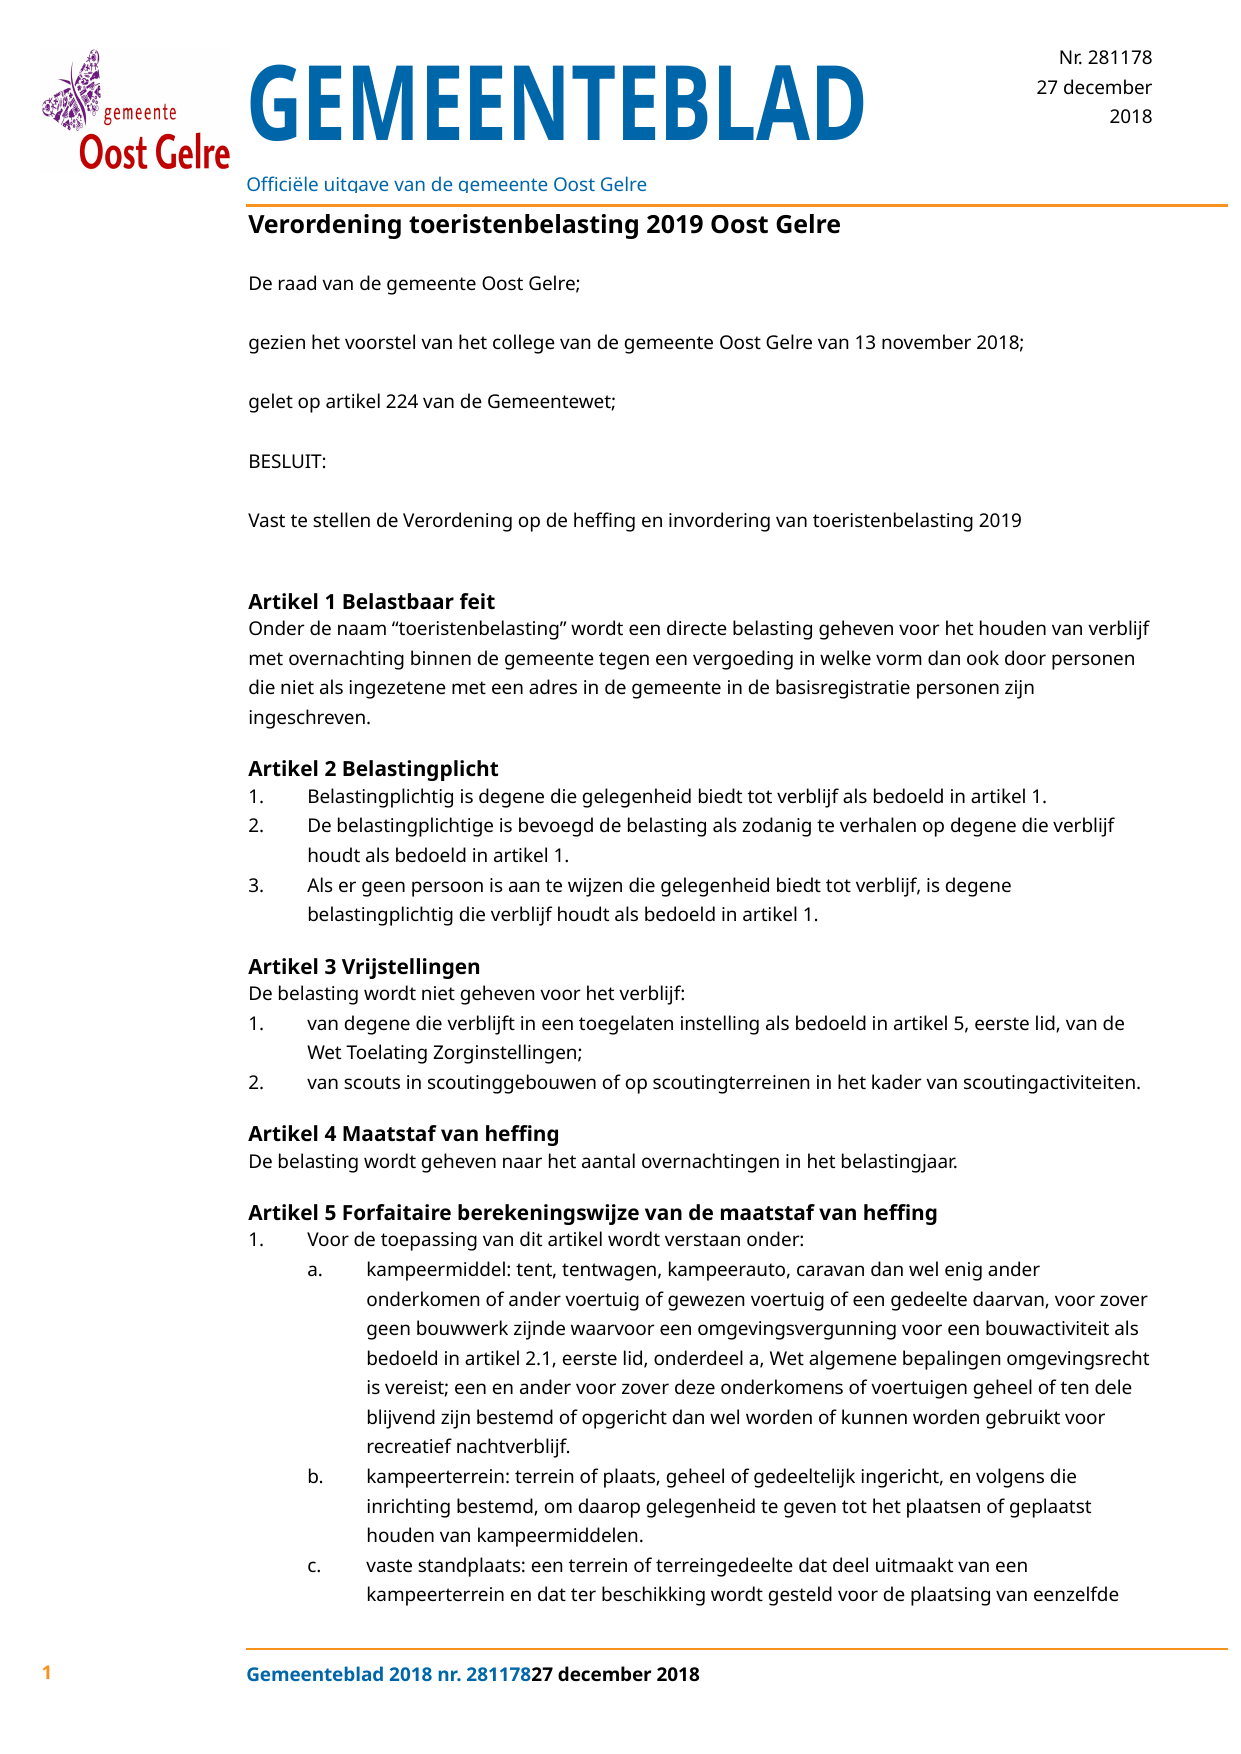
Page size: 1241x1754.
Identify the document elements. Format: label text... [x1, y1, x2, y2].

list Als er geen persoon is aan te wijzen die gelegenheid biedt tot verblijf, is degene belastingplichtig die verblijf houdt als bedoeld in artikel 1. [248, 872, 1152, 927]
text Vast te stellen de Verordening op de heffing en invordering van toeristenbelasting 2019 [248, 507, 1152, 533]
list De belastingplichtige is bevoegd de belasting als zodanig te verhalen op degene die verblijf houdt als bedoeld in artikel 1. [248, 813, 1152, 868]
picture [41, 47, 231, 172]
list Voor de toepassing van dit artikel wordt verstaan onder: [248, 1227, 1152, 1252]
list kampeerterrein: terrein of plaats, geheel of gedeeltelijk ingericht, en volgens die inrichting bestemd, om daarop gelegenheid te geven tot het plaatsen of geplaatst houden van kampeermiddelen. [307, 1463, 1152, 1548]
text De belasting wordt geheven naar het aantal overnachtingen in het belastingjaar. [248, 1148, 1152, 1173]
text De raad van de gemeente Oost Gelre; [248, 270, 1152, 296]
text gezien het voorstel van het college van de gemeente Oost Gelre van 13 november 2018; [248, 329, 1152, 355]
list van scouts in scoutinggebouwen of op scoutingterreinen in het kader van scoutingactiviteiten. [248, 1069, 1152, 1095]
text Artikel 5 Forfaitaire berekeningswijze van de maatstaf van heffing [248, 1198, 1152, 1227]
text Artikel 1 Belastbaar feit [248, 587, 1152, 615]
list vaste standplaats: een terrein of terreingedeelte dat deel uitmaakt van een kampeerterrein en dat ter beschikking wordt gesteld voor de plaatsing van eenzelfde [307, 1552, 1152, 1607]
list kampeermiddel: tent, tentwagen, kampeerauto, caravan dan wel enig ander onderkomen of ander voertuig of gewezen voertuig of een gedeelte daarvan, voor zover geen bouwwerk zijnde waarvoor een omgevingsvergunning voor een bouwactiviteit als bedoeld in artikel 2.1, eerste lid, onderdeel a, Wet algemene bepalingen omgevingsrecht is vereist; een en ander voor zover deze onderkomens of voertuigen geheel of ten dele blijvend zijn bestemd of opgericht dan wel worden of kunnen worden gebruikt voor recreatief nachtverblijf. [307, 1256, 1152, 1459]
text Artikel 4 Maatstaf van heffing [248, 1119, 1152, 1148]
list Belastingplichtig is degene die gelegenheid biedt tot verblijf als bedoeld in artikel 1. [248, 783, 1152, 809]
list van degene die verblijft in een toegelaten instelling als bedoeld in artikel 5, eerste lid, van de Wet Toelating Zorginstellingen; [248, 1010, 1152, 1065]
text Verordening toeristenbelasting 2019 Oost Gelre [248, 207, 1152, 241]
text BESLUIT: [248, 448, 1152, 473]
text Artikel 3 Vrijstellingen [248, 952, 1152, 980]
text gelet op artikel 224 van de Gemeentewet; [248, 389, 1152, 414]
text De belasting wordt niet geheven voor het verblijf: [248, 980, 1152, 1006]
text Onder de naam “toeristenbelasting” wordt een directe belasting geheven voor het houden van verblijf met overnachting binnen de gemeente tegen een vergoeding in welke vorm dan ook door personen die niet als ingezetene met een adres in de gemeente in de basisregistratie personen zijn ingeschreven. [248, 615, 1152, 730]
text Artikel 2 Belastingplicht [248, 754, 1152, 783]
